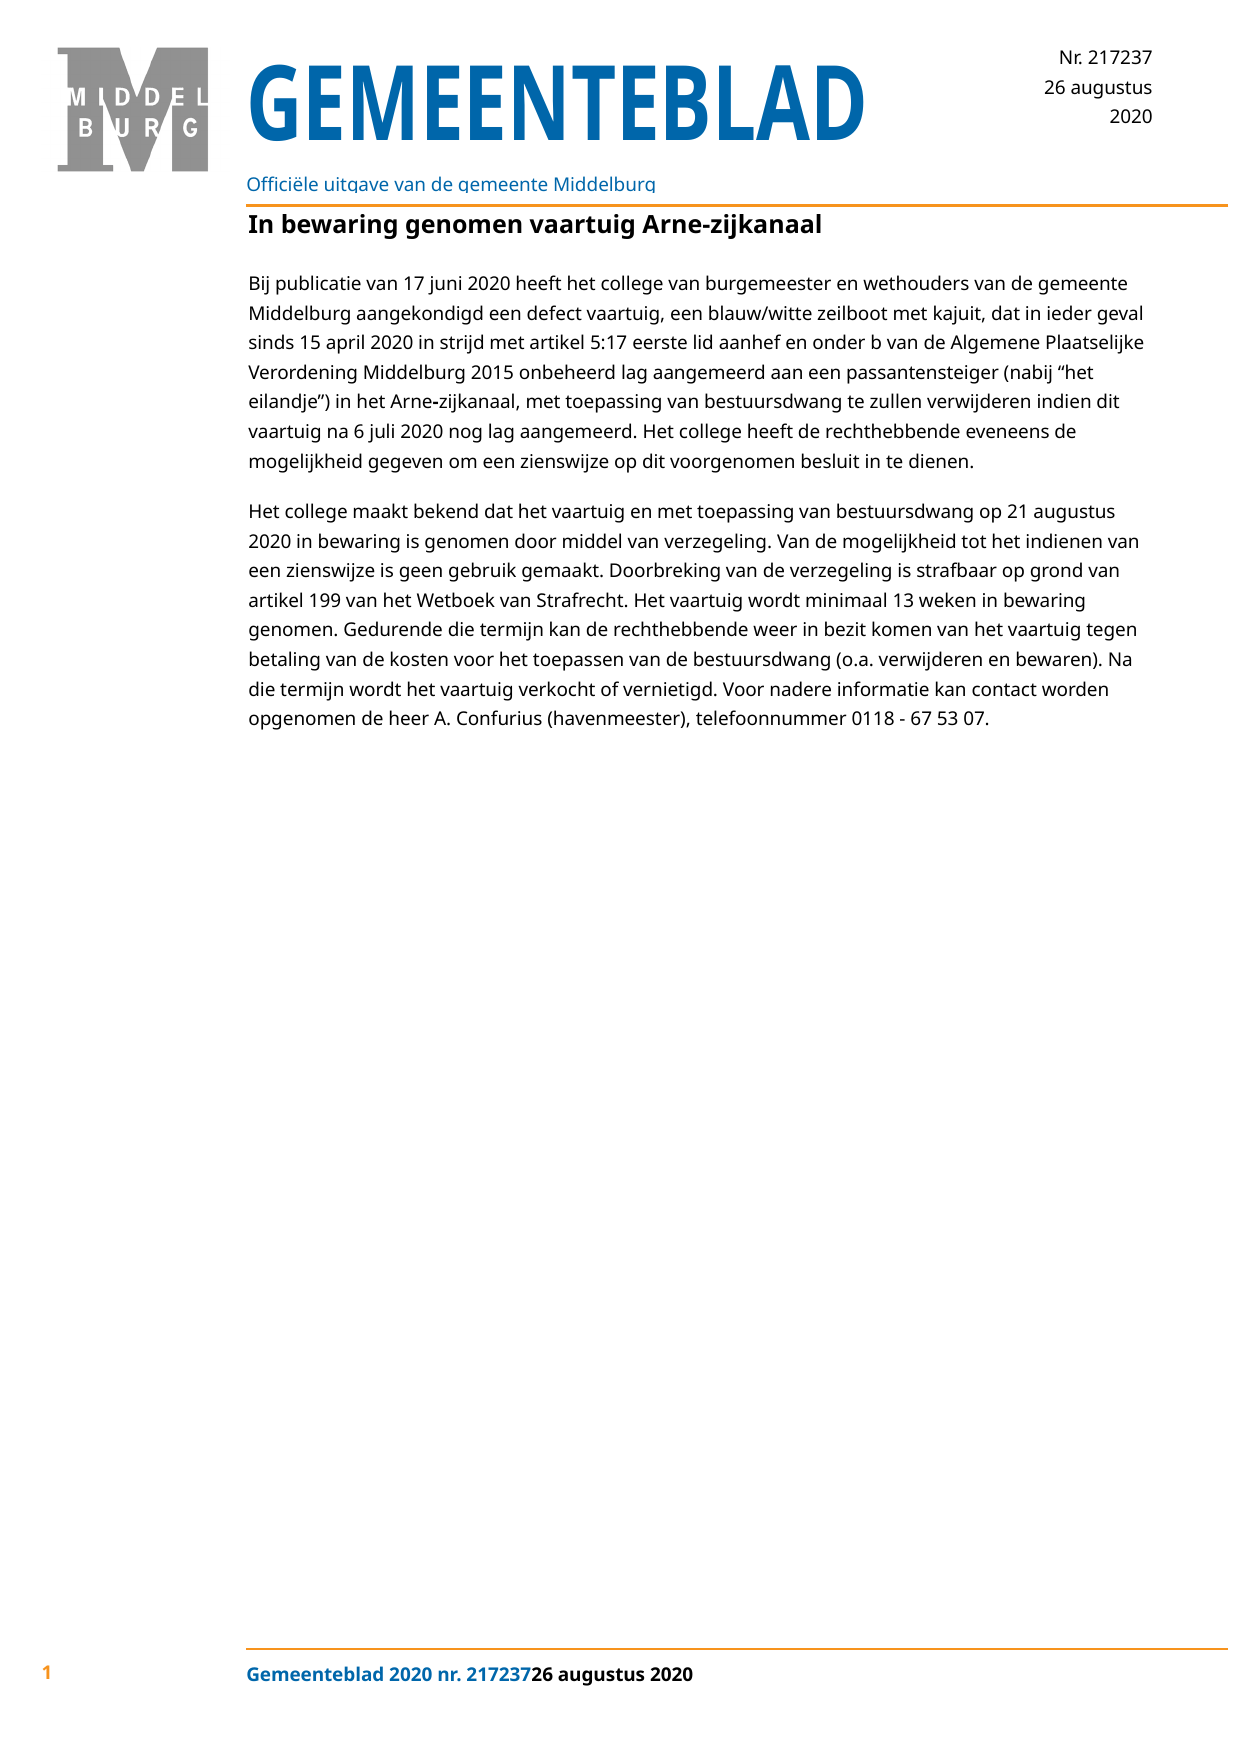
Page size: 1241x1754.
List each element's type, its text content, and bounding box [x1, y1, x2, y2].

text In bewaring genomen vaartuig Arne-zijkanaal [248, 207, 1152, 241]
picture [41, 47, 231, 172]
text Bij publicatie van 17 juni 2020 heeft het college van burgemeester en wethouders van de gemeente Middelburg aangekondigd een defect vaartuig, een blauw/witte zeilboot met kajuit, dat in ieder geval sinds 15 april 2020 in strijd met artikel 5:17 eerste lid aanhef en onder b van de Algemene Plaatselijke Verordening Middelburg 2015 onbeheerd lag aangemeerd aan een passantensteiger (nabij “het eilandje”) in het Arne-zijkanaal, met toepassing van bestuursdwang te zullen verwijderen indien dit vaartuig na 6 juli 2020 nog lag aangemeerd. Het college heeft de rechthebbende eveneens de mogelijkheid gegeven om een zienswijze op dit voorgenomen besluit in te dienen. [248, 270, 1152, 473]
text Het college maakt bekend dat het vaartuig en met toepassing van bestuursdwang op 21 augustus 2020 in bewaring is genomen door middel van verzegeling. Van de mogelijkheid tot het indienen van een zienswijze is geen gebruik gemaakt. Doorbreking van de verzegeling is strafbaar op grond van artikel 199 van het Wetboek van Strafrecht. Het vaartuig wordt minimaal 13 weken in bewaring genomen. Gedurende die termijn kan de rechthebbende weer in bezit komen van het vaartuig tegen betaling van de kosten voor het toepassen van de bestuursdwang (o.a. verwijderen en bewaren). Na die termijn wordt het vaartuig verkocht of vernietigd. Voor nadere informatie kan contact worden opgenomen de heer A. Confurius (havenmeester), telefoonnummer 0118 - 67 53 07. [248, 498, 1152, 731]
